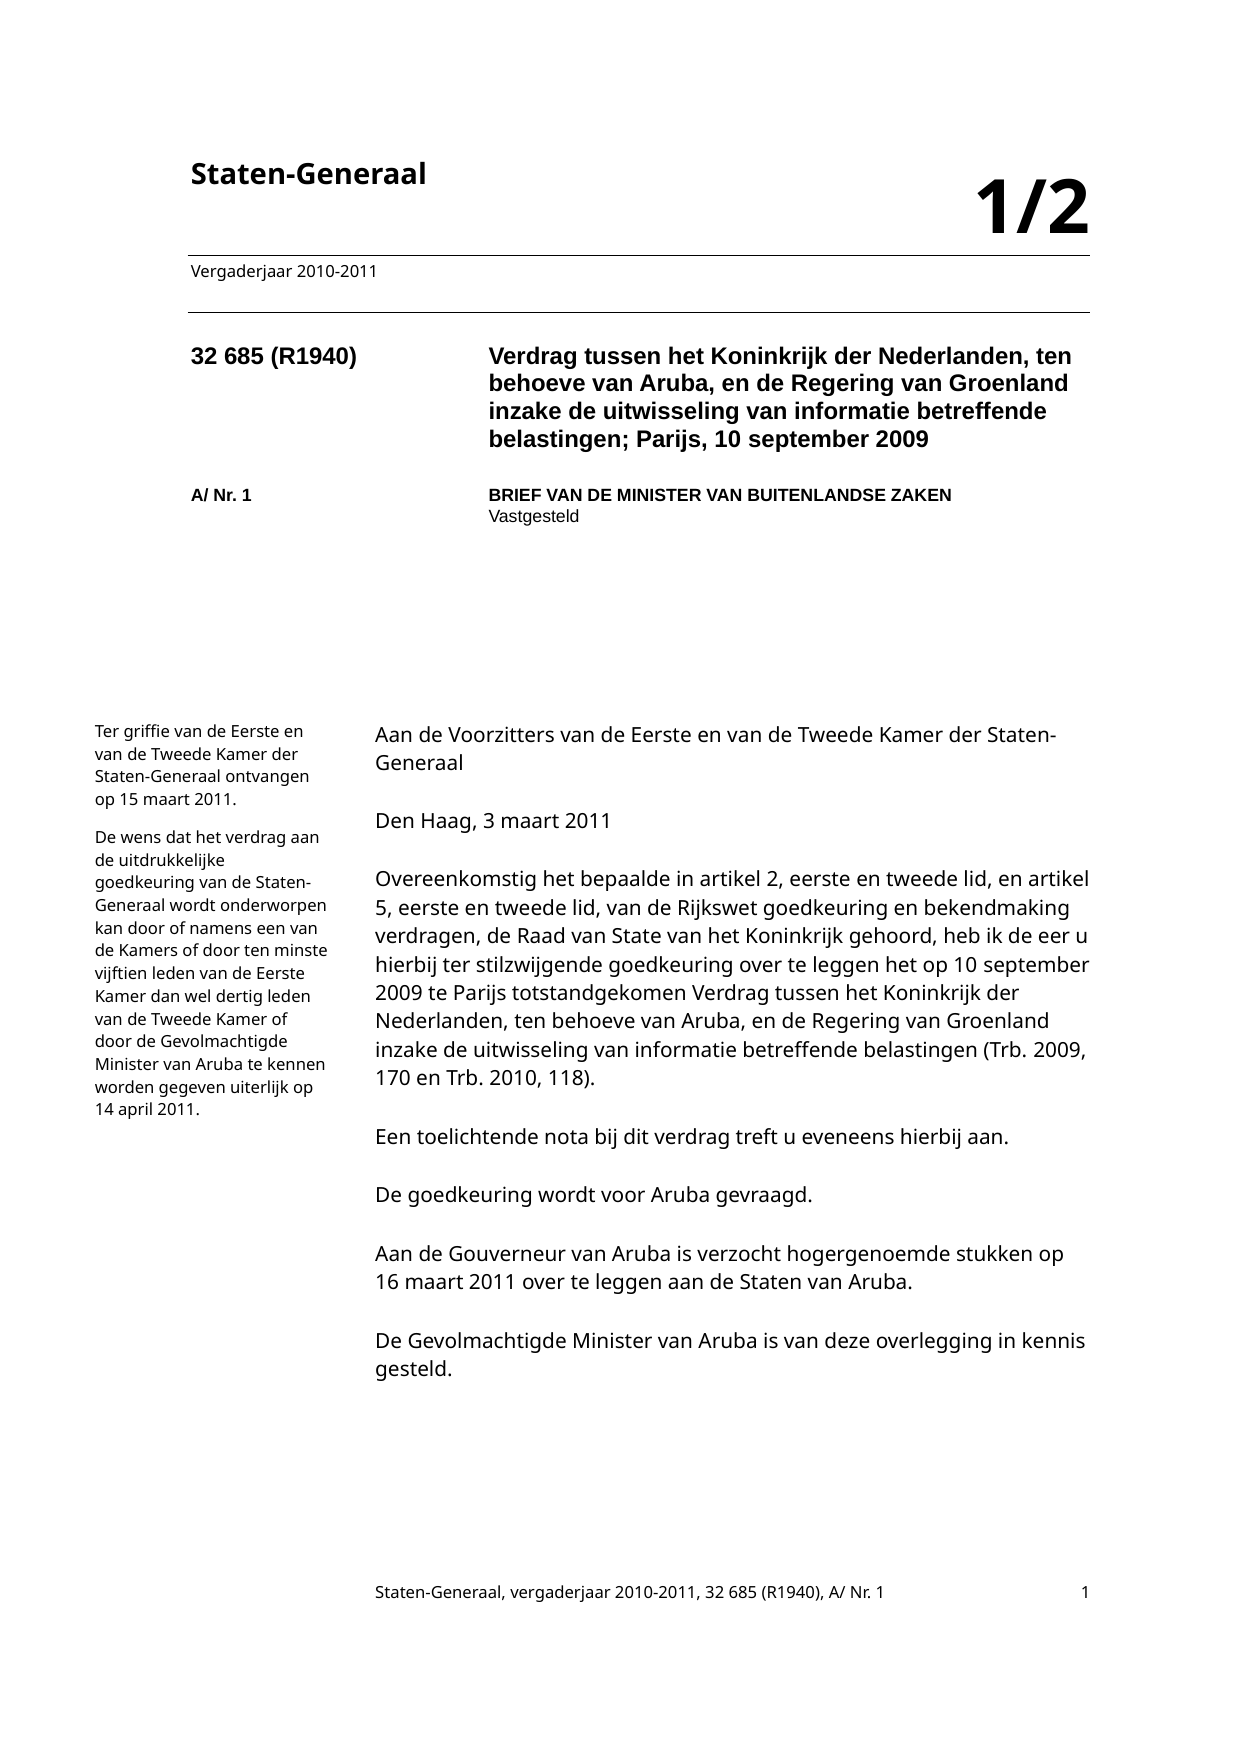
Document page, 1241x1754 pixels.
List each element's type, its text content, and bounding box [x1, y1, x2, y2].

text Ter griffie van de Eerste en van de Tweede Kamer der Staten-Generaal ontvangen op 15 maart 2011. [94, 720, 328, 811]
table_cell A/ Nr. 1 [188, 482, 485, 601]
text Aan de Voorzitters van de Eerste en van de Tweede Kamer der Staten-Generaal [375, 720, 1090, 777]
table_cell Verdrag tussen het Koninkrijk der Nederlanden, ten behoeve van Aruba, en de Regering van Groenland inzake de uitwisseling van informatie betreffende belastingen; Parijs, 10 september 2009 [485, 339, 1090, 482]
text Aan de Gouverneur van Aruba is verzocht hogergenoemde stukken op 16 maart 2011 over te leggen aan de Staten van Aruba. [375, 1239, 1090, 1296]
text De goedkeuring wordt voor Aruba gevraagd. [375, 1180, 1090, 1209]
table_cell BRIEF VAN DE MINISTER VAN BUITENLANDSE ZAKEN Vastgesteld [485, 482, 1090, 601]
text Den Haag, 3 maart 2011 [375, 806, 1090, 834]
table_header 1/2 [910, 150, 1090, 255]
table_cell Vergaderjaar 2010-2011 [188, 256, 485, 312]
table_cell [485, 256, 1090, 312]
table_cell [188, 313, 485, 339]
text De wens dat het verdrag aan de uitdrukkelijke goedkeuring van de Staten-Generaal wordt onderworpen kan door of namens een van de Kamers of door ten minste vijftien leden van de Eerste Kamer dan wel dertig leden van de Tweede Kamer of door de Gevolmachtigde Minister van Aruba te kennen worden gegeven uiterlijk op 14 april 2011. [94, 826, 328, 1121]
text De Gevolmachtigde Minister van Aruba is van deze overlegging in kennis gesteld. [375, 1326, 1090, 1383]
table_cell 32 685 (R1940) [188, 339, 485, 482]
text Een toelichtende nota bij dit verdrag treft u eveneens hierbij aan. [375, 1122, 1090, 1150]
table_header Staten-Generaal [188, 150, 909, 255]
table_cell [485, 313, 1090, 339]
text Overeenkomstig het bepaalde in artikel 2, eerste en tweede lid, en artikel 5, eerste en tweede lid, van de Rijkswet goedkeuring en bekendmaking verdragen, de Raad van State van het Koninkrijk gehoord, heb ik de eer u hierbij ter stilzwijgende goedkeuring over te leggen het op 10 september 2009 te Parijs totstandgekomen Verdrag tussen het Koninkrijk der Nederlanden, ten behoeve van Aruba, en de Regering van Groenland inzake de uitwisseling van informatie betreffende belastingen (Trb. 2009, 170 en Trb. 2010, 118). [375, 864, 1090, 1092]
text [94, 811, 328, 826]
